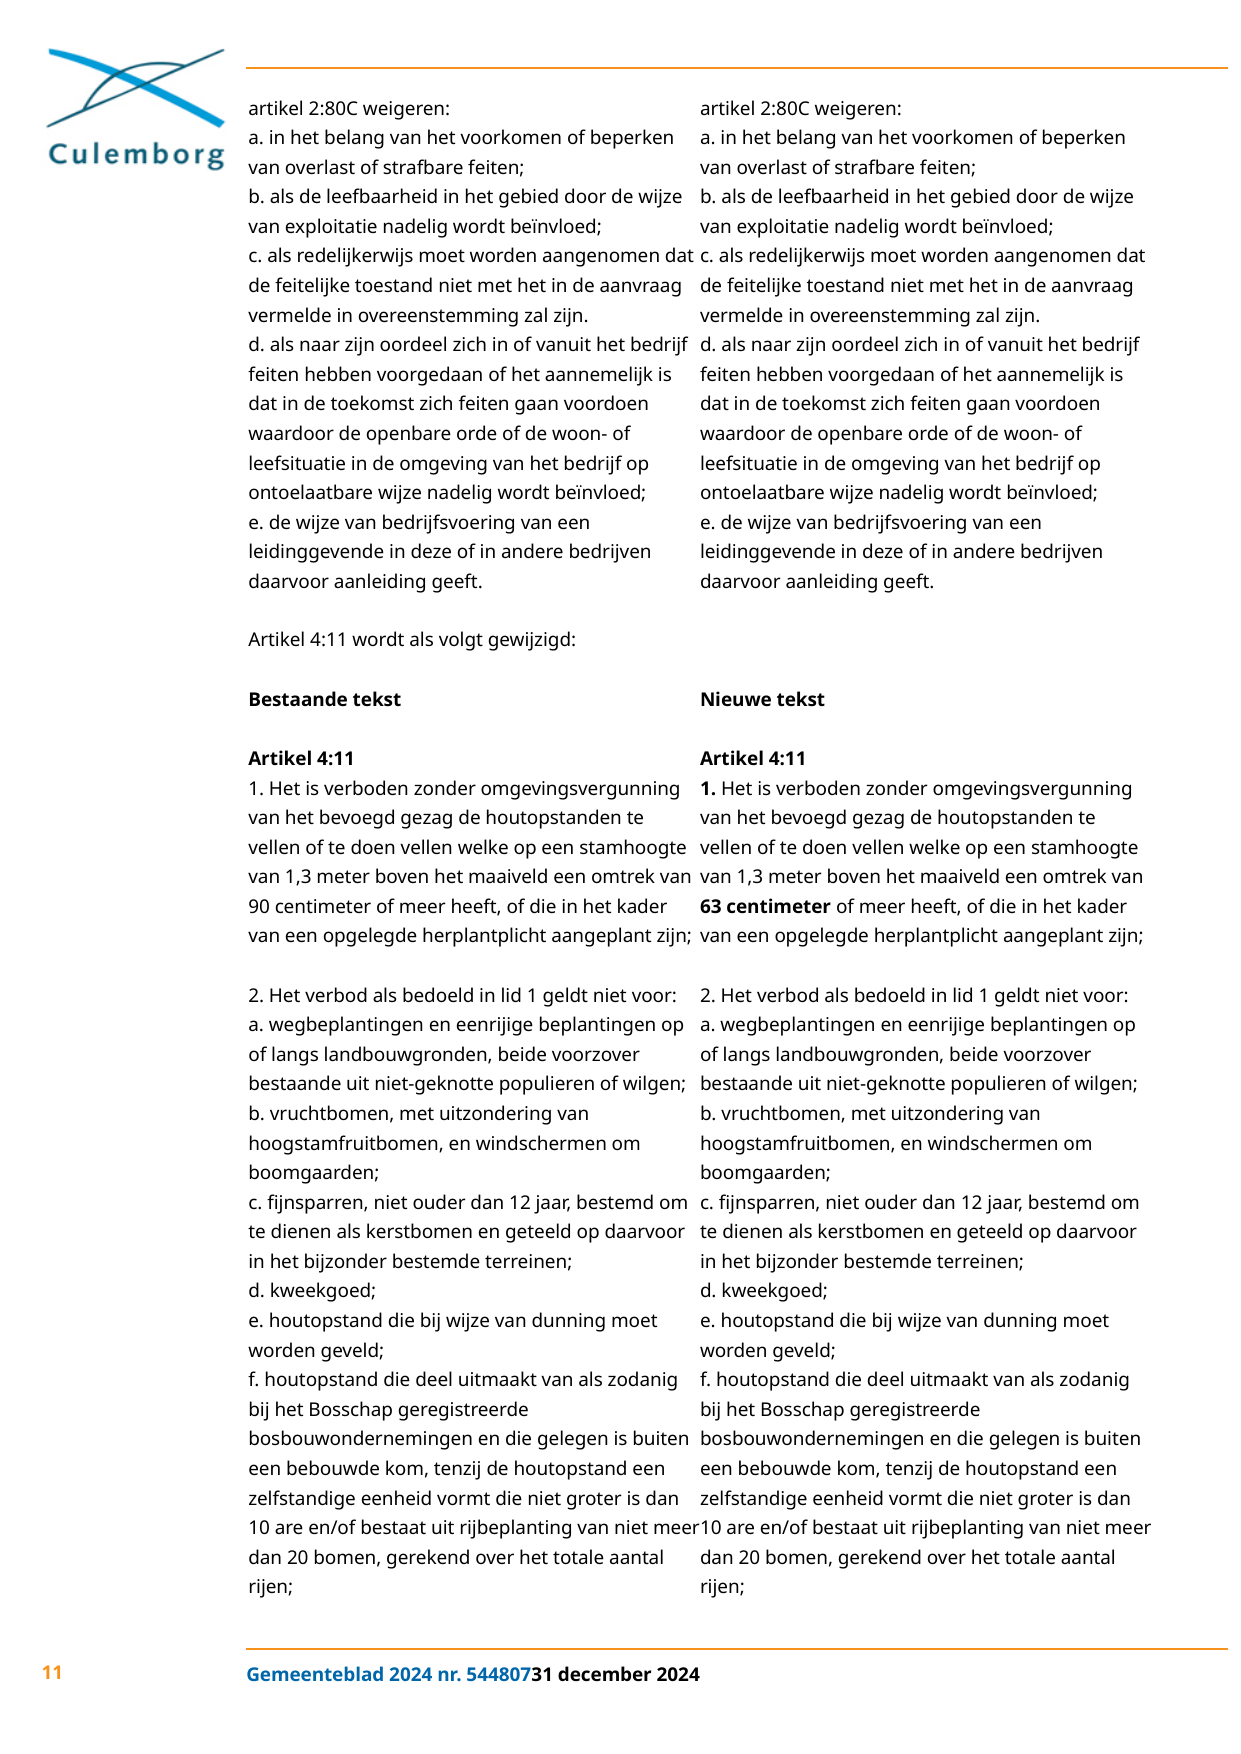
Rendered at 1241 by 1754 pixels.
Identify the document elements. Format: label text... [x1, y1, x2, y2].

picture [41, 47, 231, 172]
table_header artikel 2:80C weigeren: a. in het belang van het voorkomen of beperken van overlast of strafbare feiten; b. als de leefbaarheid in het gebied door de wijze van exploitatie nadelig wordt beïnvloed; c. als redelijkerwijs moet worden aangenomen dat de feitelijke toestand niet met het in de aanvraag vermelde in overeenstemming zal zijn. d. als naar zijn oordeel zich in of vanuit het bedrijf feiten hebben voorgedaan of het aannemelijk is dat in de toekomst zich feiten gaan voordoen waardoor de openbare orde of de woon- of leefsituatie in de omgeving van het bedrijf op ontoelaatbare wijze nadelig wordt beïnvloed; e. de wijze van bedrijfsvoering van een leidinggevende in deze of in andere bedrijven daarvoor aanleiding geeft. [700, 95, 1152, 594]
text Artikel 4:11 wordt als volgt gewijzigd: [248, 627, 1152, 652]
table_header artikel 2:80C weigeren: a. in het belang van het voorkomen of beperken van overlast of strafbare feiten; b. als de leefbaarheid in het gebied door de wijze van exploitatie nadelig wordt beïnvloed; c. als redelijkerwijs moet worden aangenomen dat de feitelijke toestand niet met het in de aanvraag vermelde in overeenstemming zal zijn. d. als naar zijn oordeel zich in of vanuit het bedrijf feiten hebben voorgedaan of het aannemelijk is dat in de toekomst zich feiten gaan voordoen waardoor de openbare orde of de woon- of leefsituatie in de omgeving van het bedrijf op ontoelaatbare wijze nadelig wordt beïnvloed; e. de wijze van bedrijfsvoering van een leidinggevende in deze of in andere bedrijven daarvoor aanleiding geeft. [248, 95, 700, 594]
table_header Bestaande tekst Artikel 4:11 1. Het is verboden zonder omgevingsvergunning van het bevoegd gezag de houtopstanden te vellen of te doen vellen welke op een stamhoogte van 1,3 meter boven het maaiveld een omtrek van 90 centimeter of meer heeft, of die in het kader van een opgelegde herplantplicht aangeplant zijn; 2. Het verbod als bedoeld in lid 1 geldt niet voor: a. wegbeplantingen en eenrijige beplantingen op of langs landbouwgronden, beide voorzover bestaande uit niet-geknotte populieren of wilgen; b. vruchtbomen, met uitzondering van hoogstamfruitbomen, en windschermen om boomgaarden; c. fijnsparren, niet ouder dan 12 jaar, bestemd om te dienen als kerstbomen en geteeld op daarvoor in het bijzonder bestemde terreinen; d. kweekgoed; e. houtopstand die bij wijze van dunning moet worden geveld; f. houtopstand die deel uitmaakt van als zodanig bij het Bosschap geregistreerde bosbouwondernemingen en die gelegen is buiten een bebouwde kom, tenzij de houtopstand een zelfstandige eenheid vormt die niet groter is dan 10 are en/of bestaat uit rijbeplanting van niet meer dan 20 bomen, gerekend over het totale aantal rijen; [248, 686, 700, 1599]
table_header Nieuwe tekst Artikel 4:11 1. Het is verboden zonder omgevingsvergunning van het bevoegd gezag de houtopstanden te vellen of te doen vellen welke op een stamhoogte van 1,3 meter boven het maaiveld een omtrek van 63 centimeter of meer heeft, of die in het kader van een opgelegde herplantplicht aangeplant zijn; 2. Het verbod als bedoeld in lid 1 geldt niet voor: a. wegbeplantingen en eenrijige beplantingen op of langs landbouwgronden, beide voorzover bestaande uit niet-geknotte populieren of wilgen; b. vruchtbomen, met uitzondering van hoogstamfruitbomen, en windschermen om boomgaarden; c. fijnsparren, niet ouder dan 12 jaar, bestemd om te dienen als kerstbomen en geteeld op daarvoor in het bijzonder bestemde terreinen; d. kweekgoed; e. houtopstand die bij wijze van dunning moet worden geveld; f. houtopstand die deel uitmaakt van als zodanig bij het Bosschap geregistreerde bosbouwondernemingen en die gelegen is buiten een bebouwde kom, tenzij de houtopstand een zelfstandige eenheid vormt die niet groter is dan 10 are en/of bestaat uit rijbeplanting van niet meer dan 20 bomen, gerekend over het totale aantal rijen; [700, 686, 1152, 1599]
